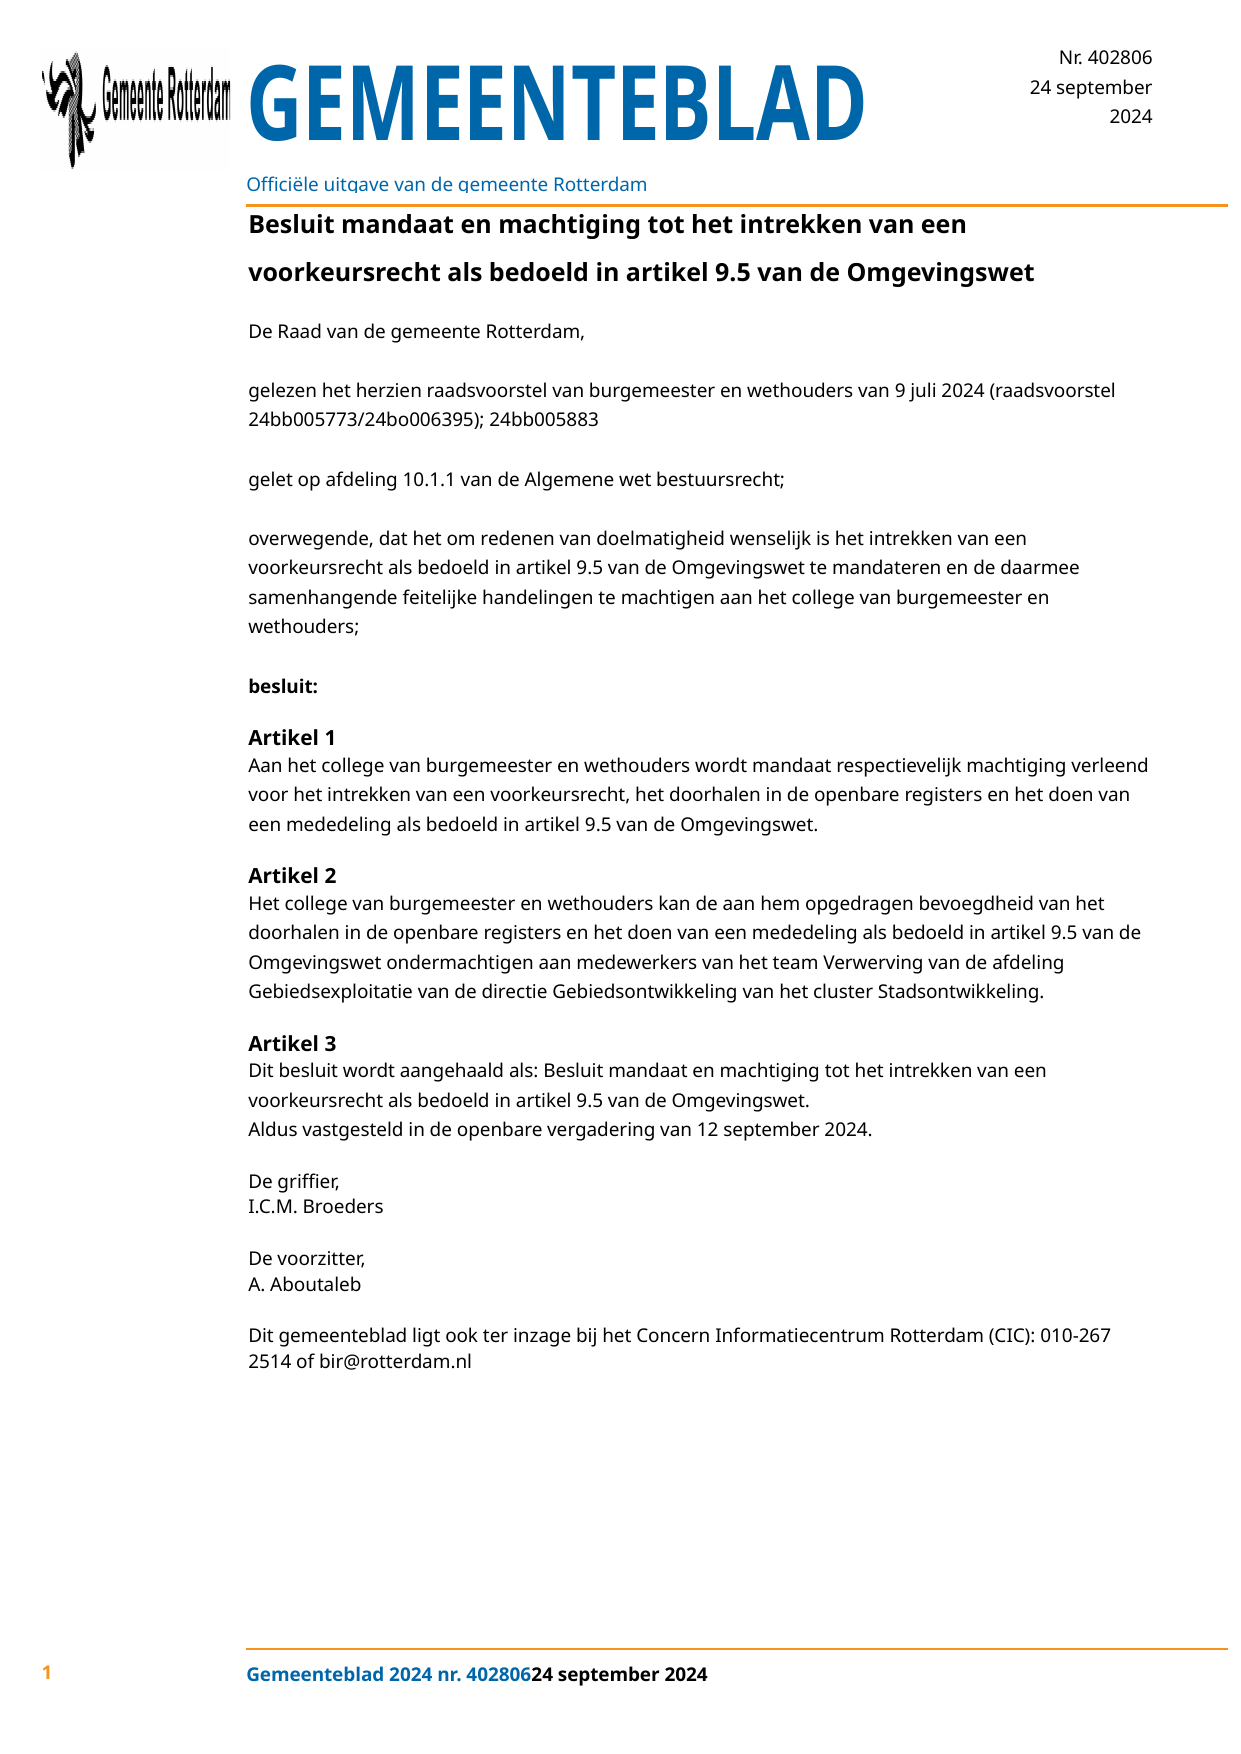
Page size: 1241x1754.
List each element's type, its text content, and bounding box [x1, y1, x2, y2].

text A. Aboutaleb [248, 1271, 1152, 1297]
text Artikel 3 [248, 1029, 1152, 1057]
text I.C.M. Broeders [248, 1194, 1152, 1219]
picture [41, 47, 231, 172]
text Artikel 1 [248, 723, 1152, 752]
text gelet op afdeling 10.1.1 van de Algemene wet bestuursrecht; [248, 466, 1152, 492]
text Aldus vastgesteld in de openbare vergadering van 12 september 2024. [248, 1117, 1152, 1142]
text De Raad van de gemeente Rotterdam, [248, 318, 1152, 344]
text Besluit mandaat en machtiging tot het intrekken van een voorkeursrecht als bedoeld in artikel 9.5 van de Omgevingswet [248, 207, 1152, 288]
text Aan het college van burgemeester en wethouders wordt mandaat respectievelijk machtiging verleend voor het intrekken van een voorkeursrecht, het doorhalen in de openbare registers en het doen van een mededeling als bedoeld in artikel 9.5 van de Omgevingswet. [248, 752, 1152, 837]
text Dit gemeenteblad ligt ook ter inzage bij het Concern Informatiecentrum Rotterdam (CIC): 010-267 2514 of bir@rotterdam.nl [248, 1322, 1152, 1374]
text Artikel 2 [248, 861, 1152, 890]
text gelezen het herzien raadsvoorstel van burgemeester en wethouders van 9 juli 2024 (raadsvoorstel 24bb005773/24bo006395); 24bb005883 [248, 377, 1152, 432]
text besluit: [248, 673, 1152, 699]
text Het college van burgemeester en wethouders kan de aan hem opgedragen bevoegdheid van het doorhalen in de openbare registers en het doen van een mededeling als bedoeld in artikel 9.5 van de Omgevingswet ondermachtigen aan medewerkers van het team Verwerving van de afdeling Gebiedsexploitatie van de directie Gebiedsontwikkeling van het cluster Stadsontwikkeling. [248, 890, 1152, 1004]
text De griffier, [248, 1168, 1152, 1194]
text overwegende, dat het om redenen van doelmatigheid wenselijk is het intrekken van een voorkeursrecht als bedoeld in artikel 9.5 van de Omgevingswet te mandateren en de daarmee samenhangende feitelijke handelingen te machtigen aan het college van burgemeester en wethouders; [248, 525, 1152, 639]
text De voorzitter, [248, 1245, 1152, 1271]
text Dit besluit wordt aangehaald als: Besluit mandaat en machtiging tot het intrekken van een voorkeursrecht als bedoeld in artikel 9.5 van de Omgevingswet. [248, 1057, 1152, 1113]
